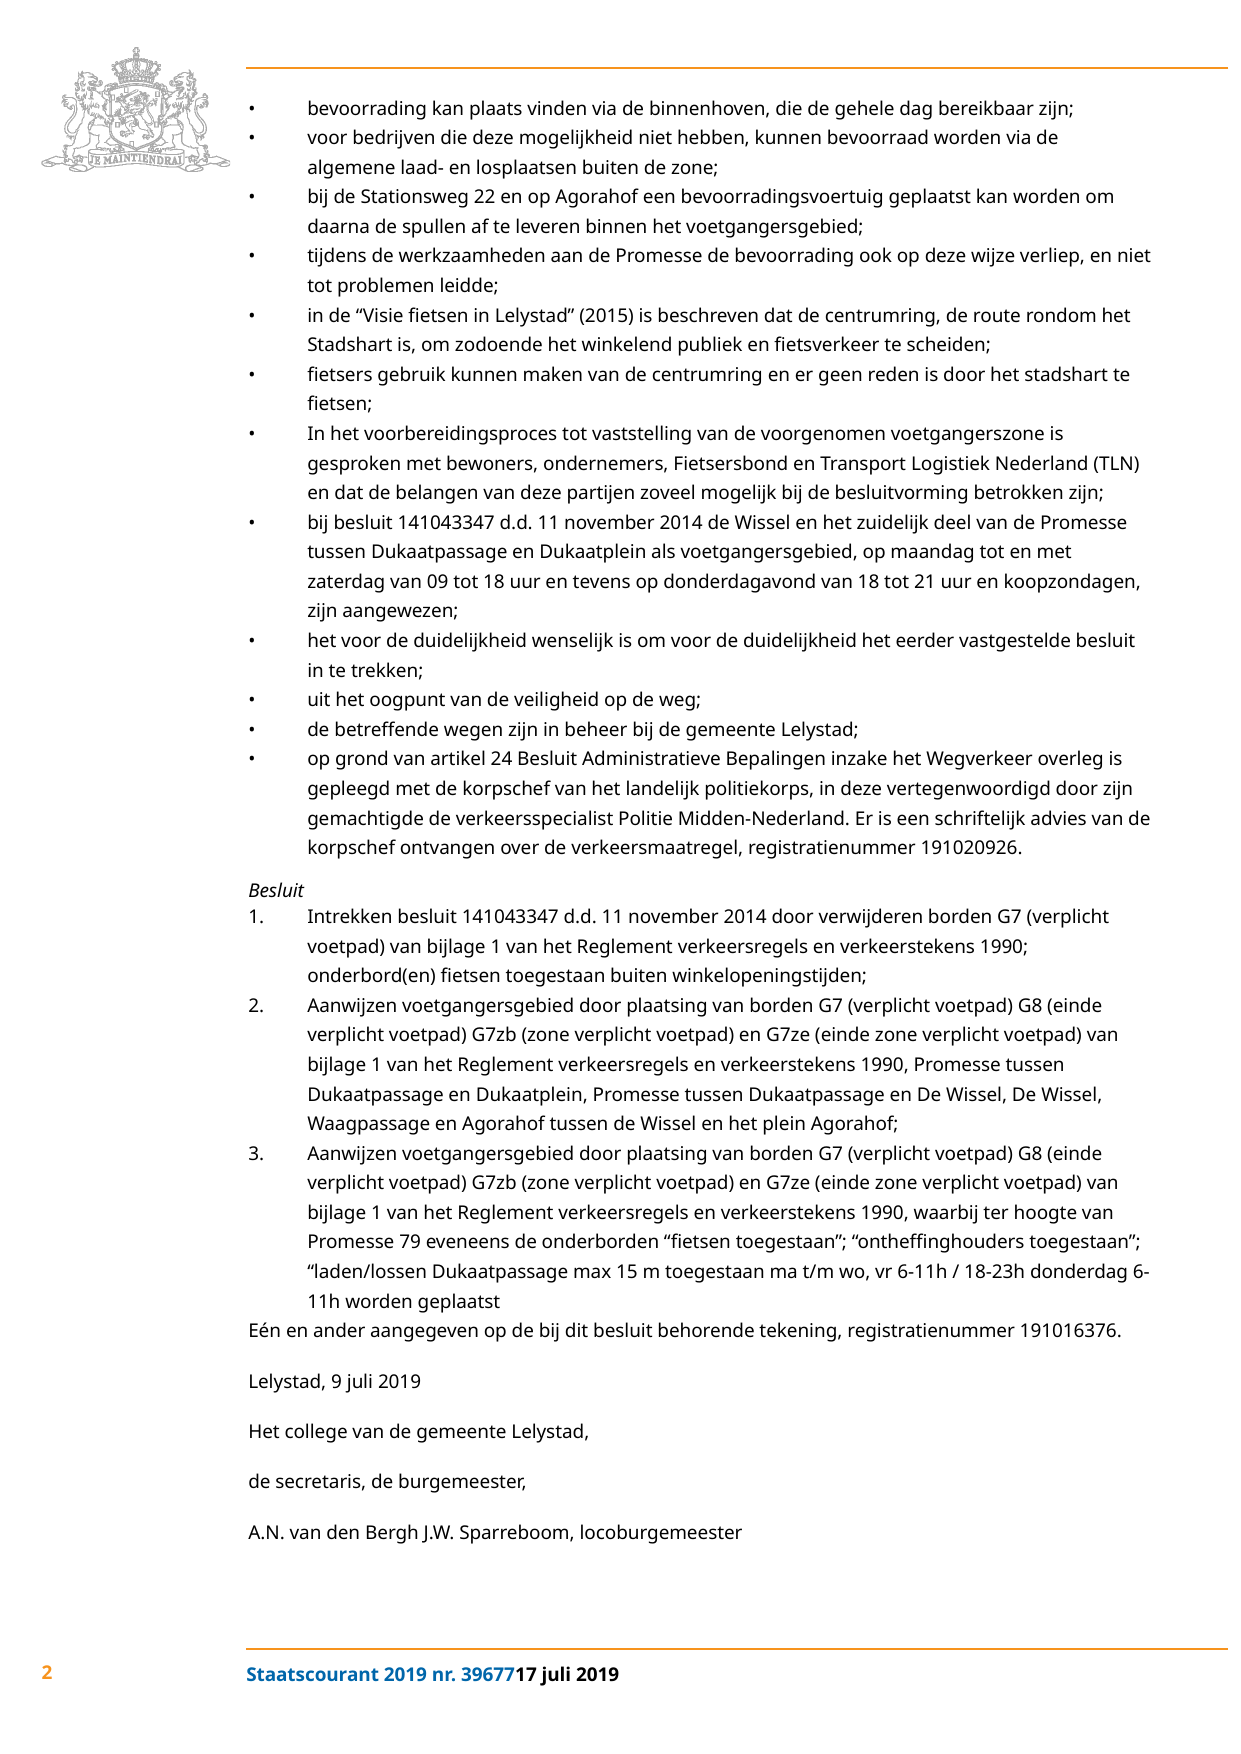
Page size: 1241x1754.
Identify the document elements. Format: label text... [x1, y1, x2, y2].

list bevoorrading kan plaats vinden via de binnenhoven, die de gehele dag bereikbaar zijn; [248, 95, 1152, 121]
list het voor de duidelijkheid wenselijk is om voor de duidelijkheid het eerder vastgestelde besluit in te trekken; [248, 627, 1152, 683]
picture [41, 47, 231, 172]
list bij besluit 141043347 d.d. 11 november 2014 de Wissel en het zuidelijk deel van de Promesse tussen Dukaatpassage en Dukaatplein als voetgangersgebied, op maandag tot en met zaterdag van 09 tot 18 uur en tevens op donderdagavond van 18 tot 21 uur en koopzondagen, zijn aangewezen; [248, 509, 1152, 623]
list bij de Stationsweg 22 en op Agorahof een bevoorradingsvoertuig geplaatst kan worden om daarna de spullen af te leveren binnen het voetgangersgebied; [248, 183, 1152, 239]
text A.N. van den Bergh J.W. Sparreboom, locoburgemeester [248, 1519, 1152, 1545]
list voor bedrijven die deze mogelijkheid niet hebben, kunnen bevoorraad worden via de algemene laad- en losplaatsen buiten de zone; [248, 124, 1152, 180]
text Lelystad, 9 juli 2019 [248, 1368, 1152, 1393]
list Aanwijzen voetgangersgebied door plaatsing van borden G7 (verplicht voetpad) G8 (einde verplicht voetpad) G7zb (zone verplicht voetpad) en G7ze (einde zone verplicht voetpad) van bijlage 1 van het Reglement verkeersregels en verkeerstekens 1990, Promesse tussen Dukaatpassage en Dukaatplein, Promesse tussen Dukaatpassage en De Wissel, De Wissel, Waagpassage en Agorahof tussen de Wissel en het plein Agorahof; [248, 992, 1152, 1136]
list fietsers gebruik kunnen maken van de centrumring en er geen reden is door het stadshart te fietsen; [248, 361, 1152, 416]
text Het college van de gemeente Lelystad, [248, 1418, 1152, 1444]
list de betreffende wegen zijn in beheer bij de gemeente Lelystad; [248, 716, 1152, 742]
text Besluit [248, 877, 1152, 903]
list uit het oogpunt van de veiligheid op de weg; [248, 686, 1152, 712]
text Eén en ander aangegeven op de bij dit besluit behorende tekening, registratienummer 191016376. [248, 1317, 1152, 1343]
list tijdens de werkzaamheden aan de Promesse de bevoorrading ook op deze wijze verliep, en niet tot problemen leidde; [248, 243, 1152, 298]
list In het voorbereidingsproces tot vaststelling van de voorgenomen voetgangerszone is gesproken met bewoners, ondernemers, Fietsersbond en Transport Logistiek Nederland (TLN) en dat de belangen van deze partijen zoveel mogelijk bij de besluitvorming betrokken zijn; [248, 420, 1152, 505]
list Intrekken besluit 141043347 d.d. 11 november 2014 door verwijderen borden G7 (verplicht voetpad) van bijlage 1 van het Reglement verkeersregels en verkeerstekens 1990; onderbord(en) fietsen toegestaan buiten winkelopeningstijden; [248, 903, 1152, 988]
list in de “Visie fietsen in Lelystad” (2015) is beschreven dat de centrumring, de route rondom het Stadshart is, om zodoende het winkelend publiek en fietsverkeer te scheiden; [248, 302, 1152, 357]
list Aanwijzen voetgangersgebied door plaatsing van borden G7 (verplicht voetpad) G8 (einde verplicht voetpad) G7zb (zone verplicht voetpad) en G7ze (einde zone verplicht voetpad) van bijlage 1 van het Reglement verkeersregels en verkeerstekens 1990, waarbij ter hoogte van Promesse 79 eveneens de onderborden “fietsen toegestaan”; “ontheffinghouders toegestaan”; “laden/lossen Dukaatpassage max 15 m toegestaan ma t/m wo, vr 6-11h / 18-23h donderdag 6-11h worden geplaatst [248, 1140, 1152, 1313]
text de secretaris, de burgemeester, [248, 1469, 1152, 1494]
list op grond van artikel 24 Besluit Administratieve Bepalingen inzake het Wegverkeer overleg is gepleegd met de korpschef van het landelijk politiekorps, in deze vertegenwoordigd door zijn gemachtigde de verkeersspecialist Politie Midden-Nederland. Er is een schriftelijk advies van de korpschef ontvangen over de verkeersmaatregel, registratienummer 191020926. [248, 746, 1152, 860]
